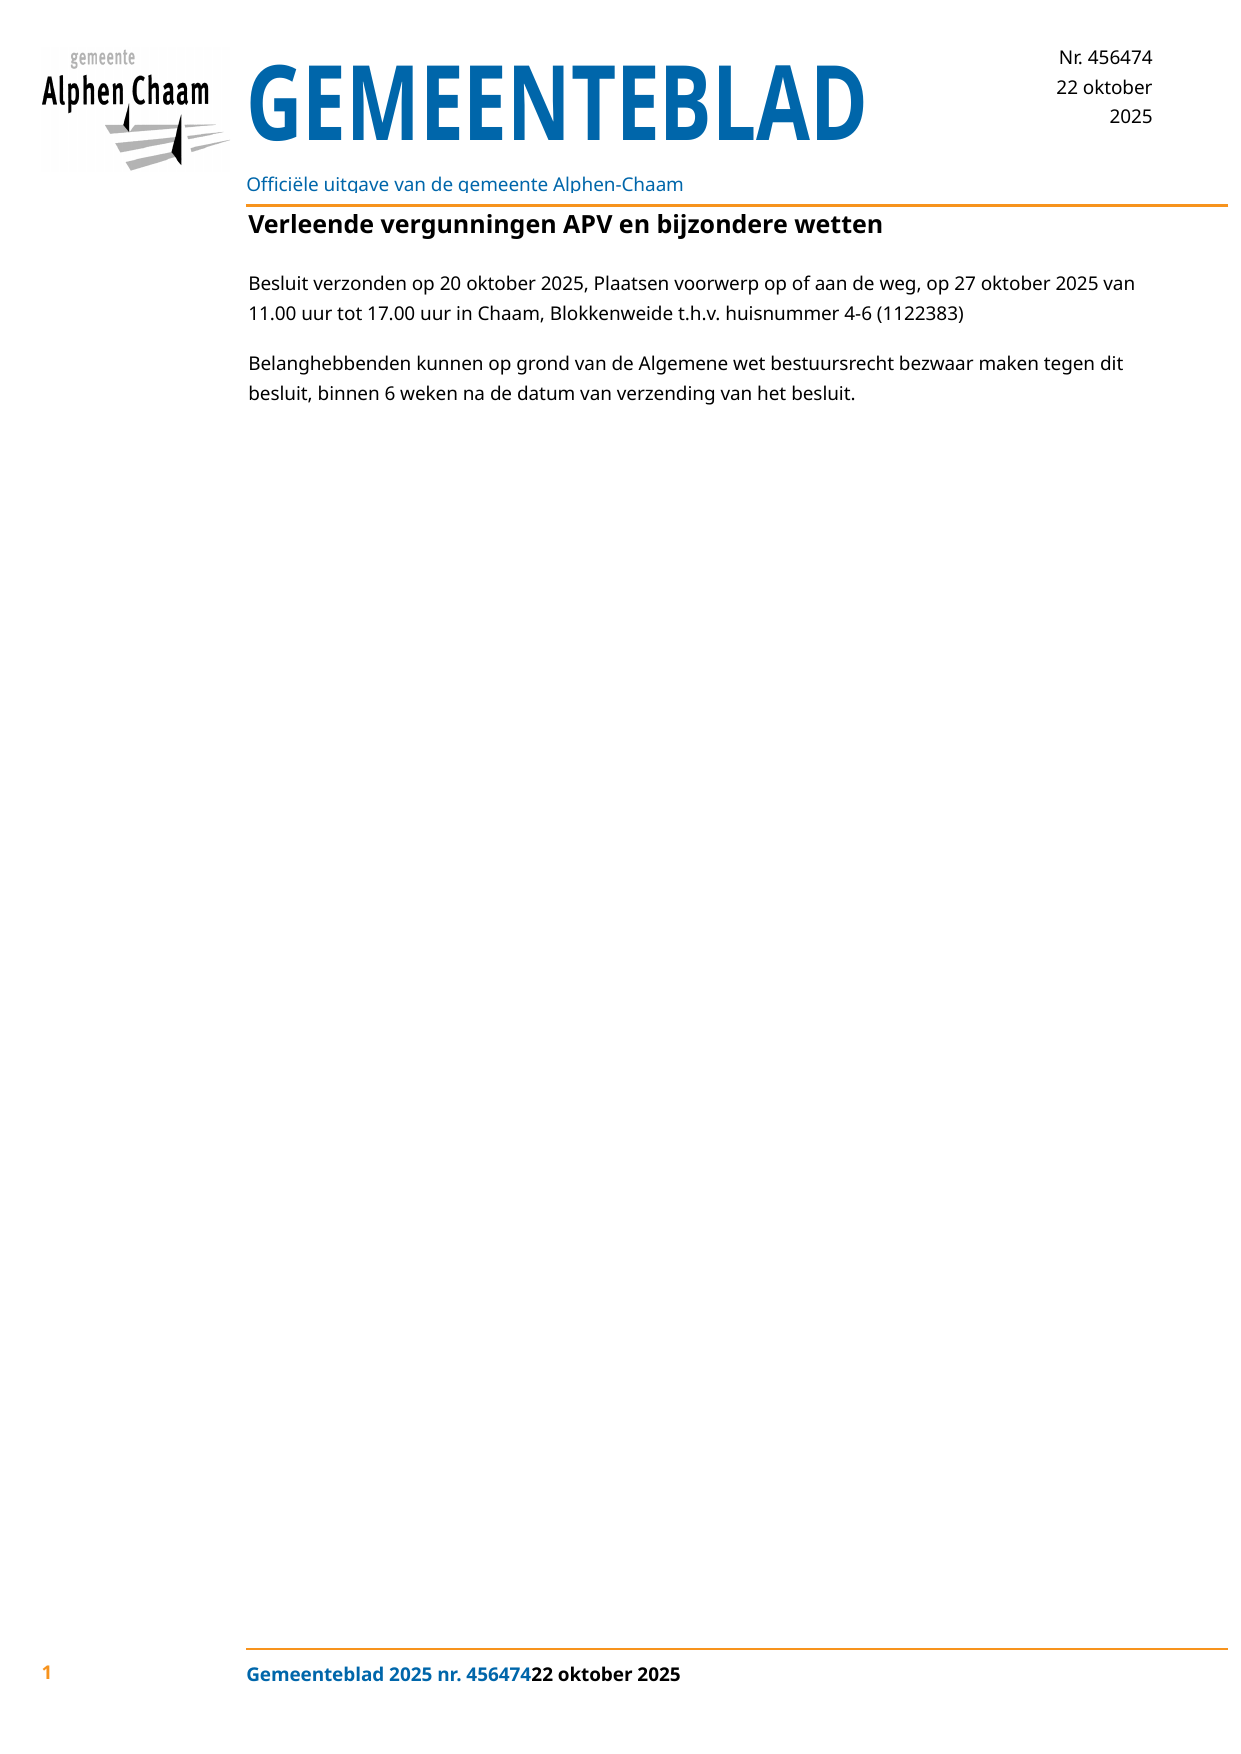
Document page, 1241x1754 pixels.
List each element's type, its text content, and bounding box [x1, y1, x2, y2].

picture [41, 47, 231, 172]
text Besluit verzonden op 20 oktober 2025, Plaatsen voorwerp op of aan de weg, op 27 oktober 2025 van 11.00 uur tot 17.00 uur in Chaam, Blokkenweide t.h.v. huisnummer 4-6 (1122383) [248, 270, 1152, 326]
text Belanghebbenden kunnen op grond van de Algemene wet bestuursrecht bezwaar maken tegen dit besluit, binnen 6 weken na de datum van verzending van het besluit. [248, 350, 1152, 406]
text Verleende vergunningen APV en bijzondere wetten [248, 207, 1152, 241]
